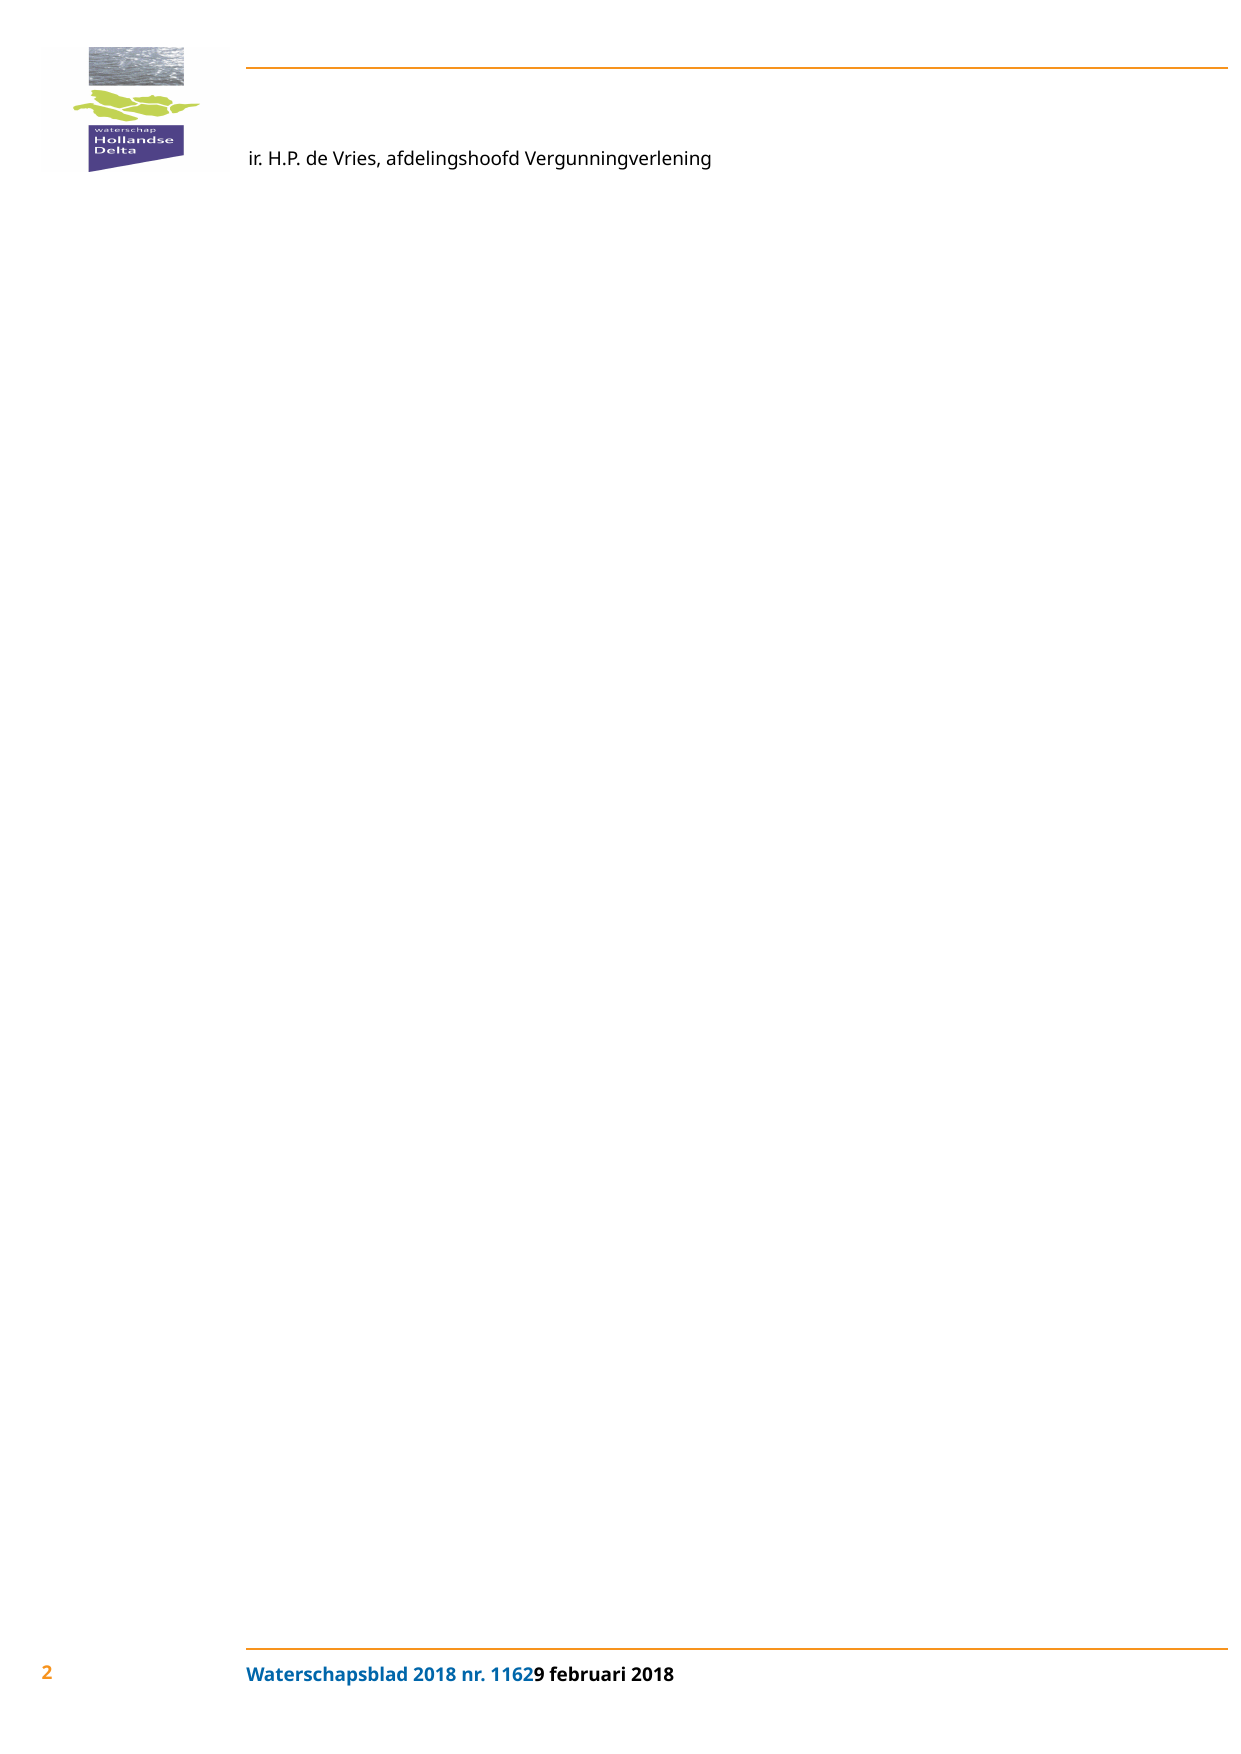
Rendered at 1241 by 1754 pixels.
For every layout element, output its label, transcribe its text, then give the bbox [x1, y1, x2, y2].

picture [41, 47, 231, 172]
text ir. H.P. de Vries, afdelingshoofd Vergunningverlening [248, 145, 1152, 171]
